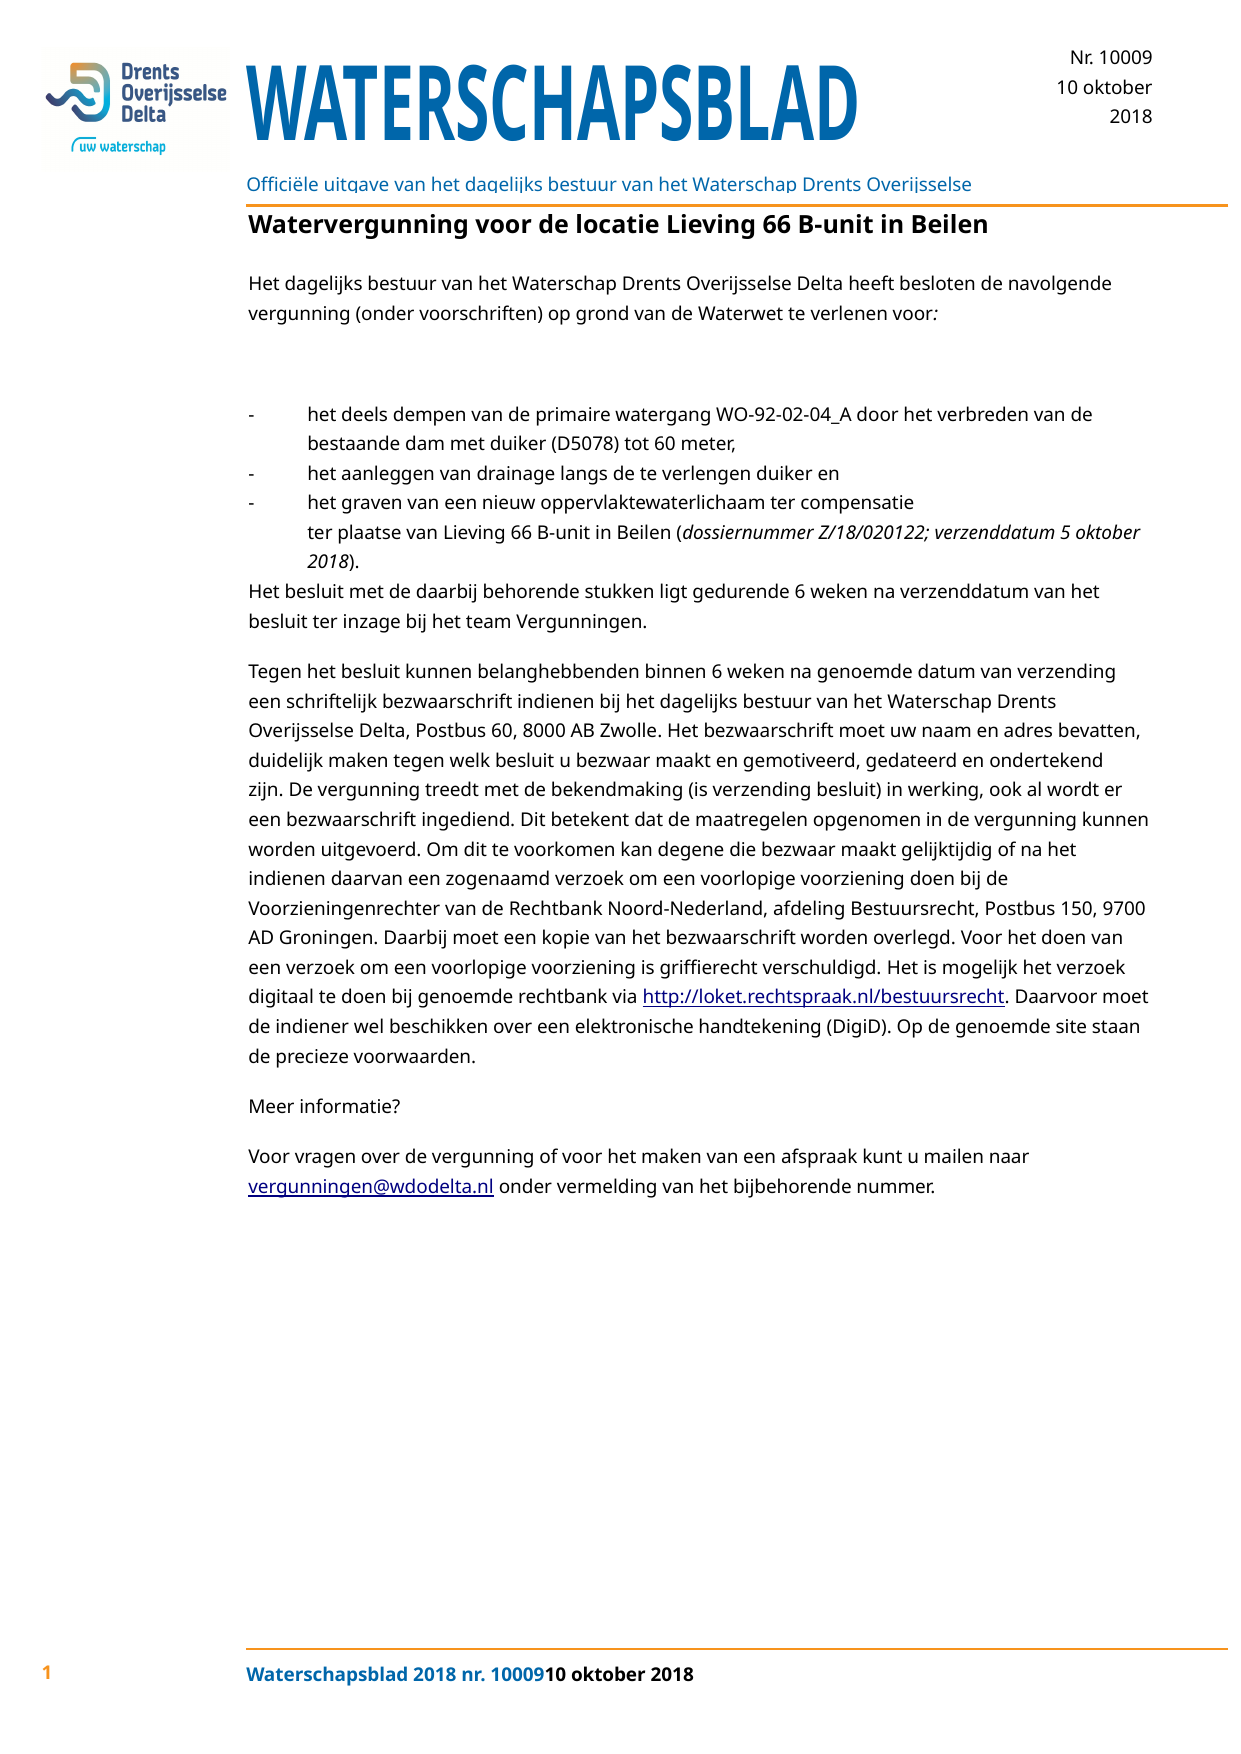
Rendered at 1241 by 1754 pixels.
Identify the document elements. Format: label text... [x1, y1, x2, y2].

list het graven van een nieuw oppervlaktewaterlichaam ter compensatie [248, 489, 1152, 515]
list het aanleggen van drainage langs de te verlengen duiker en [248, 460, 1152, 486]
text Watervergunning voor de locatie Lieving 66 B-unit in Beilen [248, 207, 1152, 241]
picture [41, 47, 231, 172]
text Voor vragen over de vergunning of voor het maken van een afspraak kunt u mailen naar vergunningen@wdodelta.nl onder vermelding van het bijbehorende nummer. [248, 1144, 1152, 1199]
list het deels dempen van de primaire watergang WO-92-02-04_A door het verbreden van de bestaande dam met duiker (D5078) tot 60 meter, [248, 401, 1152, 456]
text Tegen het besluit kunnen belanghebbenden binnen 6 weken na genoemde datum van verzending een schriftelijk bezwaarschrift indienen bij het dagelijks bestuur van het Waterschap Drents Overijsselse Delta, Postbus 60, 8000 AB Zwolle. Het bezwaarschrift moet uw naam en adres bevatten, duidelijk maken tegen welk besluit u bezwaar maakt en gemotiveerd, gedateerd en ondertekend zijn. De vergunning treedt met de bekendmaking (is verzending besluit) in werking, ook al wordt er een bezwaarschrift ingediend. Dit betekent dat de maatregelen opgenomen in de vergunning kunnen worden uitgevoerd. Om dit te voorkomen kan degene die bezwaar maakt gelijktijdig of na het indienen daarvan een zogenaamd verzoek om een voorlopige voorziening doen bij de Voorzieningenrechter van de Rechtbank Noord-Nederland, afdeling Bestuursrecht, Postbus 150, 9700 AD Groningen. Daarbij moet een kopie van het bezwaarschrift worden overlegd. Voor het doen van een verzoek om een voorlopige voorziening is griffierecht verschuldigd. Het is mogelijk het verzoek digitaal te doen bij genoemde rechtbank via http://loket.rechtspraak.nl/bestuursrecht. Daarvoor moet de indiener wel beschikken over een elektronische handtekening (DigiD). Op de genoemde site staan de precieze voorwaarden. [248, 658, 1152, 1068]
text Het dagelijks bestuur van het Waterschap Drents Overijsselse Delta heeft besloten de navolgende vergunning (onder voorschriften) op grond van de Waterwet te verlenen voor: [248, 270, 1152, 326]
text Het besluit met de daarbij behorende stukken ligt gedurende 6 weken na verzenddatum van het besluit ter inzage bij het team Vergunningen. [248, 578, 1152, 633]
text Meer informatie? [248, 1093, 1152, 1119]
list ter plaatse van Lieving 66 B-unit in Beilen (dossiernummer Z/18/020122; verzenddatum 5 oktober 2018). [248, 519, 1152, 574]
